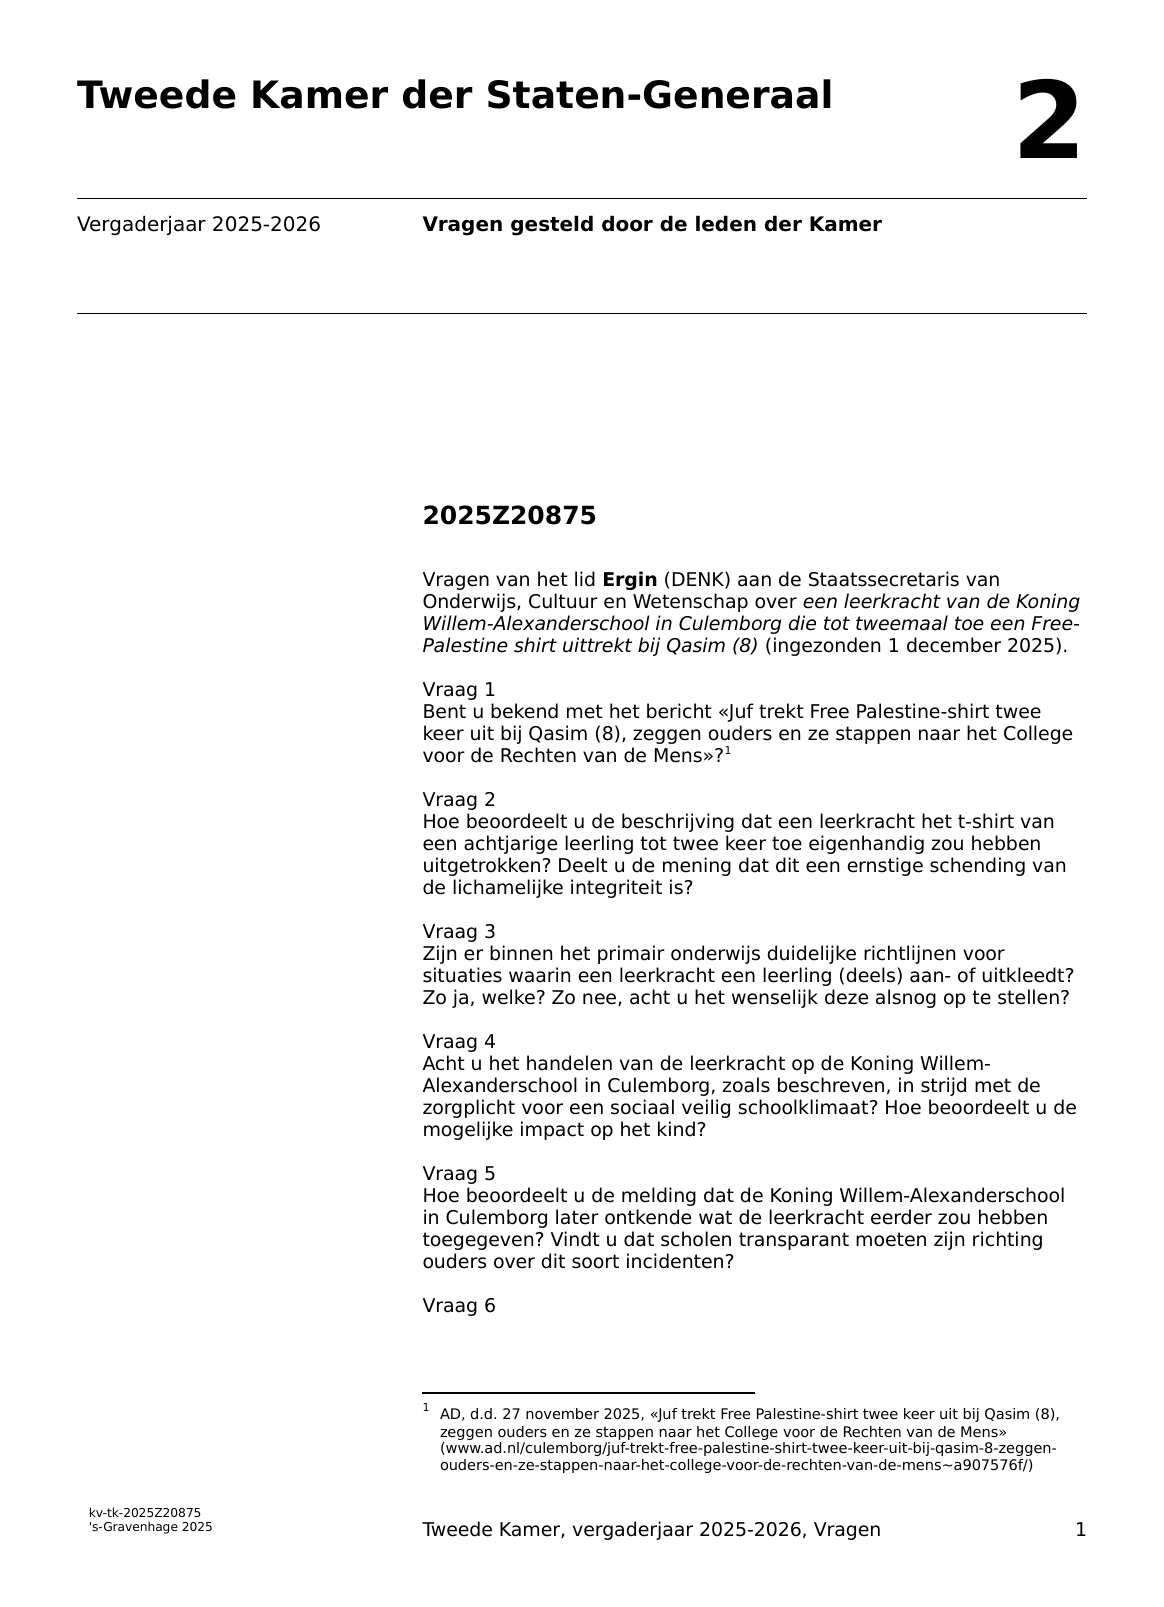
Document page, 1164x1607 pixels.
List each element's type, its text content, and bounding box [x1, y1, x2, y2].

text Vraag 1 [422, 679, 1087, 701]
text Vraag 6 [422, 1295, 1087, 1317]
text Vragen van het lid Ergin (DENK) aan de Staatssecretaris van Onderwijs, Cultuur en Wetenschap over een leerkracht van de Koning Willem-Alexanderschool in Culemborg die tot tweemaal toe een Free-Palestine shirt uittrekt bij Qasim (8) (ingezonden 1 december 2025). [422, 569, 1087, 657]
table_header 2 [886, 59, 1087, 198]
table_cell Vergaderjaar 2025-2026 [77, 199, 422, 313]
text kv-tk-2025Z20875 [88, 1506, 323, 1520]
text Vraag 4 [422, 1031, 1087, 1053]
text Zijn er binnen het primair onderwijs duidelijke richtlijnen voor situaties waarin een leerkracht een leerling (deels) aan- of uitkleedt? Zo ja, welke? Zo nee, acht u het wenselijk deze alsnog op te stellen? [422, 943, 1087, 1009]
text Vraag 2 [422, 789, 1087, 811]
text Vraag 3 [422, 921, 1087, 943]
text Hoe beoordeelt u de melding dat de Koning Willem-Alexanderschool in Culemborg later ontkende wat de leerkracht eerder zou hebben toegegeven? Vindt u dat scholen transparant moeten zijn richting ouders over dit soort incidenten? [422, 1185, 1087, 1273]
text AD, d.d. 27 november 2025, «Juf trekt Free Palestine-shirt twee keer uit bij Qasim (8), zeggen ouders en ze stappen naar het College voor de Rechten van de Mens» (www.ad.nl/culemborg/juf-trekt-free-palestine-shirt-twee-keer-uit-bij-qasim-8-zeggen-ouders-en-ze-stappen-naar-het-college-voor-de-rechten-van-de-mens~a907576f/) [422, 1402, 1087, 1474]
text 's-Gravenhage 2025 [88, 1520, 323, 1534]
text Hoe beoordeelt u de beschrijving dat een leerkracht het t-shirt van een achtjarige leerling tot twee keer toe eigenhandig zou hebben uitgetrokken? Deelt u de mening dat dit een ernstige schending van de lichamelijke integriteit is? [422, 811, 1087, 899]
text Vraag 5 [422, 1163, 1087, 1185]
table_cell Vragen gesteld door de leden der Kamer [422, 199, 1087, 313]
text Bent u bekend met het bericht «Juf trekt Free Palestine-shirt twee keer uit bij Qasim (8), zeggen ouders en ze stappen naar het College voor de Rechten van de Mens»? [422, 701, 1087, 767]
table_header Tweede Kamer der Staten-Generaal [77, 59, 886, 198]
text Acht u het handelen van de leerkracht op de Koning Willem-Alexanderschool in Culemborg, zoals beschreven, in strijd met de zorgplicht voor een sociaal veilig schoolklimaat? Hoe beoordeelt u de mogelijke impact op het kind? [422, 1053, 1087, 1141]
text 2025Z20875 [422, 501, 1087, 531]
